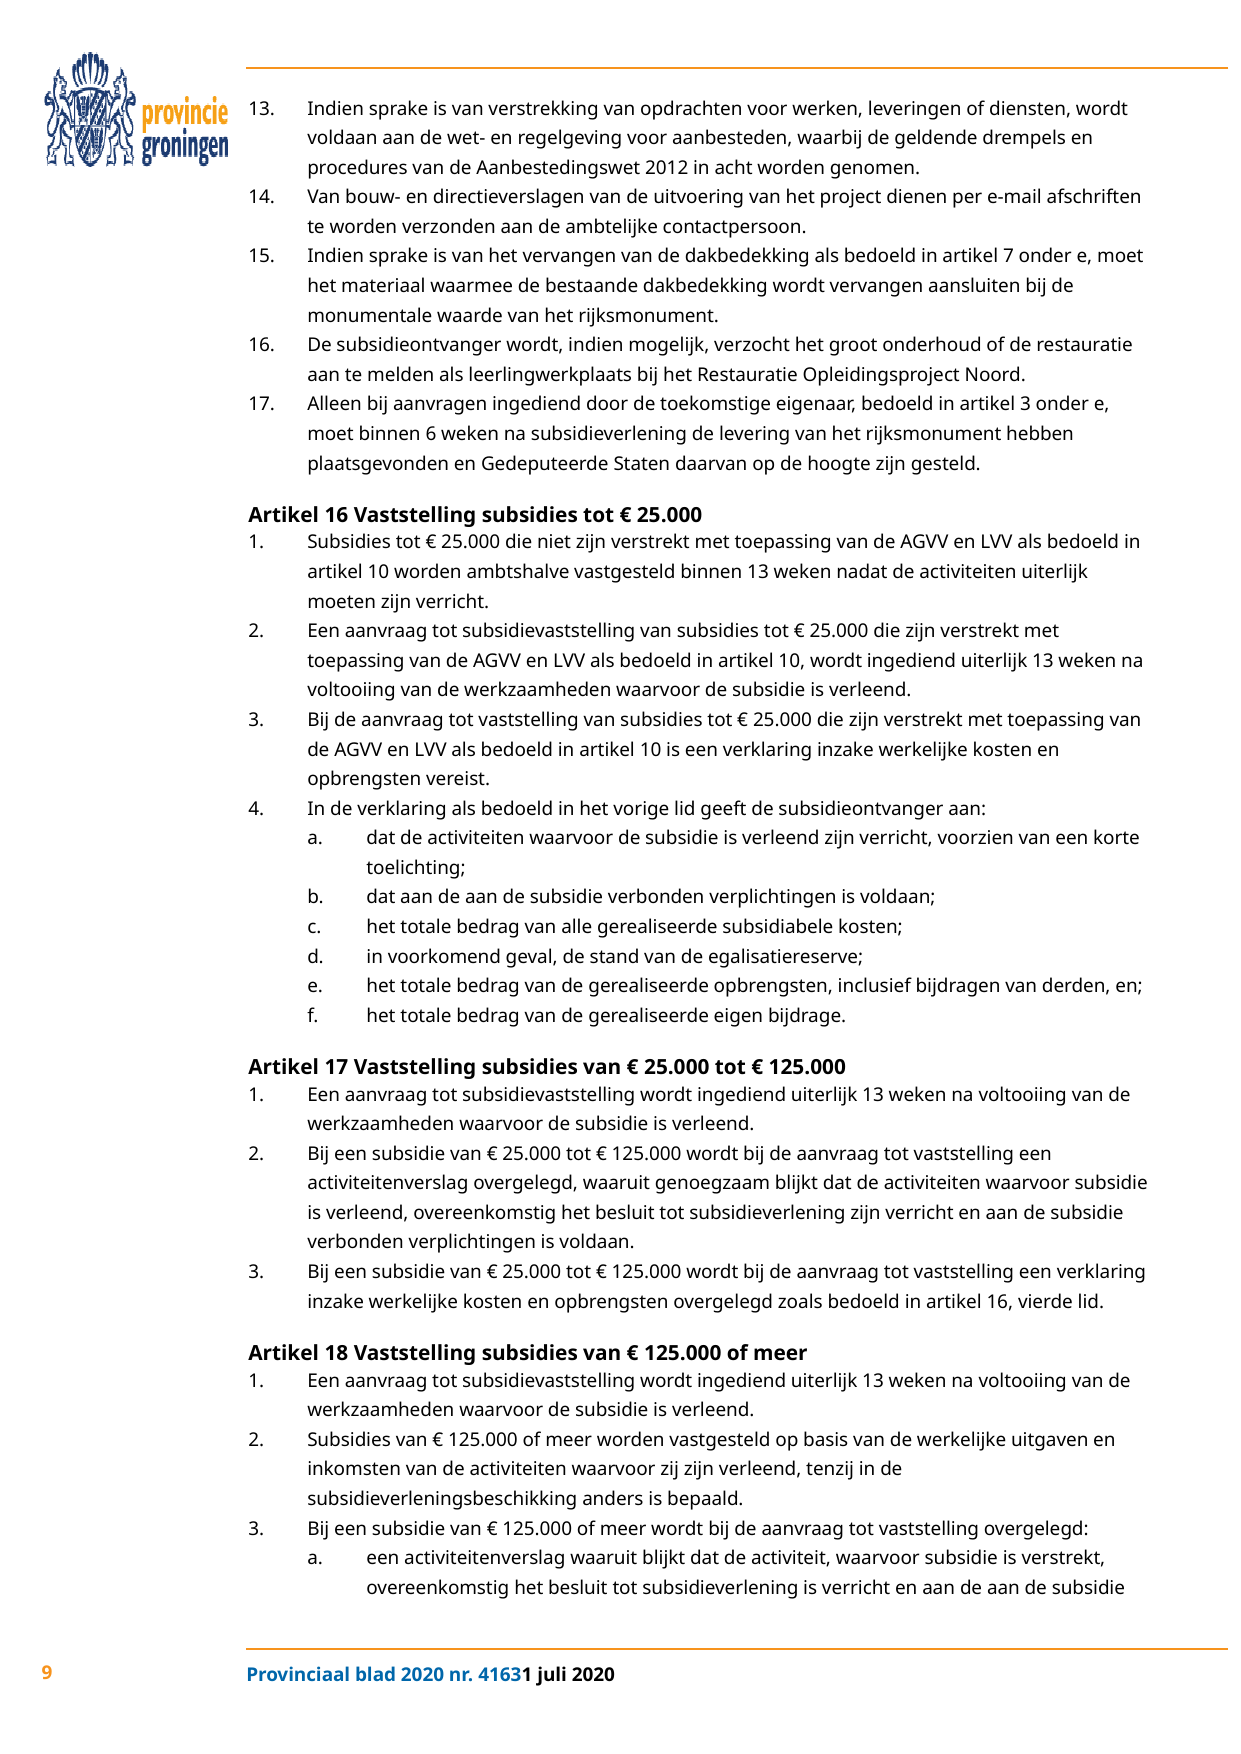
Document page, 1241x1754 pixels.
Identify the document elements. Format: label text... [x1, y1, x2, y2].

list Van bouw- en directieverslagen van de uitvoering van het project dienen per e-mail afschriften te worden verzonden aan de ambtelijke contactpersoon. [248, 183, 1152, 239]
list Een aanvraag tot subsidievaststelling wordt ingediend uiterlijk 13 weken na voltooiing van de werkzaamheden waarvoor de subsidie is verleend. [248, 1367, 1152, 1422]
list Alleen bij aanvragen ingediend door de toekomstige eigenaar, bedoeld in artikel 3 onder e, moet binnen 6 weken na subsidieverlening de levering van het rijksmonument hebben plaatsgevonden en Gedeputeerde Staten daarvan op de hoogte zijn gesteld. [248, 391, 1152, 476]
list Bij de aanvraag tot vaststelling van subsidies tot € 25.000 die zijn verstrekt met toepassing van de AGVV en LVV als bedoeld in artikel 10 is een verklaring inzake werkelijke kosten en opbrengsten vereist. [248, 706, 1152, 791]
list dat aan de aan de subsidie verbonden verplichtingen is voldaan; [307, 884, 1152, 909]
list dat de activiteiten waarvoor de subsidie is verleend zijn verricht, voorzien van een korte toelichting; [307, 824, 1152, 880]
list Bij een subsidie van € 25.000 tot € 125.000 wordt bij de aanvraag tot vaststelling een activiteitenverslag overgelegd, waaruit genoegzaam blijkt dat de activiteiten waarvoor subsidie is verleend, overeenkomstig het besluit tot subsidieverlening zijn verricht en aan de subsidie verbonden verplichtingen is voldaan. [248, 1140, 1152, 1254]
list het totale bedrag van alle gerealiseerde subsidiabele kosten; [307, 913, 1152, 939]
list Indien sprake is van verstrekking van opdrachten voor werken, leveringen of diensten, wordt voldaan aan de wet- en regelgeving voor aanbesteden, waarbij de geldende drempels en procedures van de Aanbestedingswet 2012 in acht worden genomen. [248, 95, 1152, 180]
list De subsidieontvanger wordt, indien mogelijk, verzocht het groot onderhoud of de restauratie aan te melden als leerlingwerkplaats bij het Restauratie Opleidingsproject Noord. [248, 331, 1152, 387]
text Artikel 18 Vaststelling subsidies van € 125.000 of meer [248, 1338, 1152, 1367]
list een activiteitenverslag waaruit blijkt dat de activiteit, waarvoor subsidie is verstrekt, overeenkomstig het besluit tot subsidieverlening is verricht en aan de aan de subsidie [307, 1544, 1152, 1599]
list het totale bedrag van de gerealiseerde eigen bijdrage. [307, 1002, 1152, 1028]
text Artikel 16 Vaststelling subsidies tot € 25.000 [248, 500, 1152, 529]
list Een aanvraag tot subsidievaststelling wordt ingediend uiterlijk 13 weken na voltooiing van de werkzaamheden waarvoor de subsidie is verleend. [248, 1081, 1152, 1136]
list Bij een subsidie van € 125.000 of meer wordt bij de aanvraag tot vaststelling overgelegd: [248, 1515, 1152, 1540]
list in voorkomend geval, de stand van de egalisatiereserve; [307, 943, 1152, 968]
list Een aanvraag tot subsidievaststelling van subsidies tot € 25.000 die zijn verstrekt met toepassing van de AGVV en LVV als bedoeld in artikel 10, wordt ingediend uiterlijk 13 weken na voltooiing van de werkzaamheden waarvoor de subsidie is verleend. [248, 617, 1152, 702]
list In de verklaring als bedoeld in het vorige lid geeft de subsidieontvanger aan: [248, 795, 1152, 821]
list het totale bedrag van de gerealiseerde opbrengsten, inclusief bijdragen van derden, en; [307, 972, 1152, 998]
list Subsidies tot € 25.000 die niet zijn verstrekt met toepassing van de AGVV en LVV als bedoeld in artikel 10 worden ambtshalve vastgesteld binnen 13 weken nadat de activiteiten uiterlijk moeten zijn verricht. [248, 529, 1152, 613]
list Indien sprake is van het vervangen van de dakbedekking als bedoeld in artikel 7 onder e, moet het materiaal waarmee de bestaande dakbedekking wordt vervangen aansluiten bij de monumentale waarde van het rijksmonument. [248, 243, 1152, 328]
picture [41, 47, 231, 172]
text Artikel 17 Vaststelling subsidies van € 25.000 tot € 125.000 [248, 1052, 1152, 1081]
list Subsidies van € 125.000 of meer worden vastgesteld op basis van de werkelijke uitgaven en inkomsten van de activiteiten waarvoor zij zijn verleend, tenzij in de subsidieverleningsbeschikking anders is bepaald. [248, 1426, 1152, 1511]
list Bij een subsidie van € 25.000 tot € 125.000 wordt bij de aanvraag tot vaststelling een verklaring inzake werkelijke kosten en opbrengsten overgelegd zoals bedoeld in artikel 16, vierde lid. [248, 1258, 1152, 1314]
